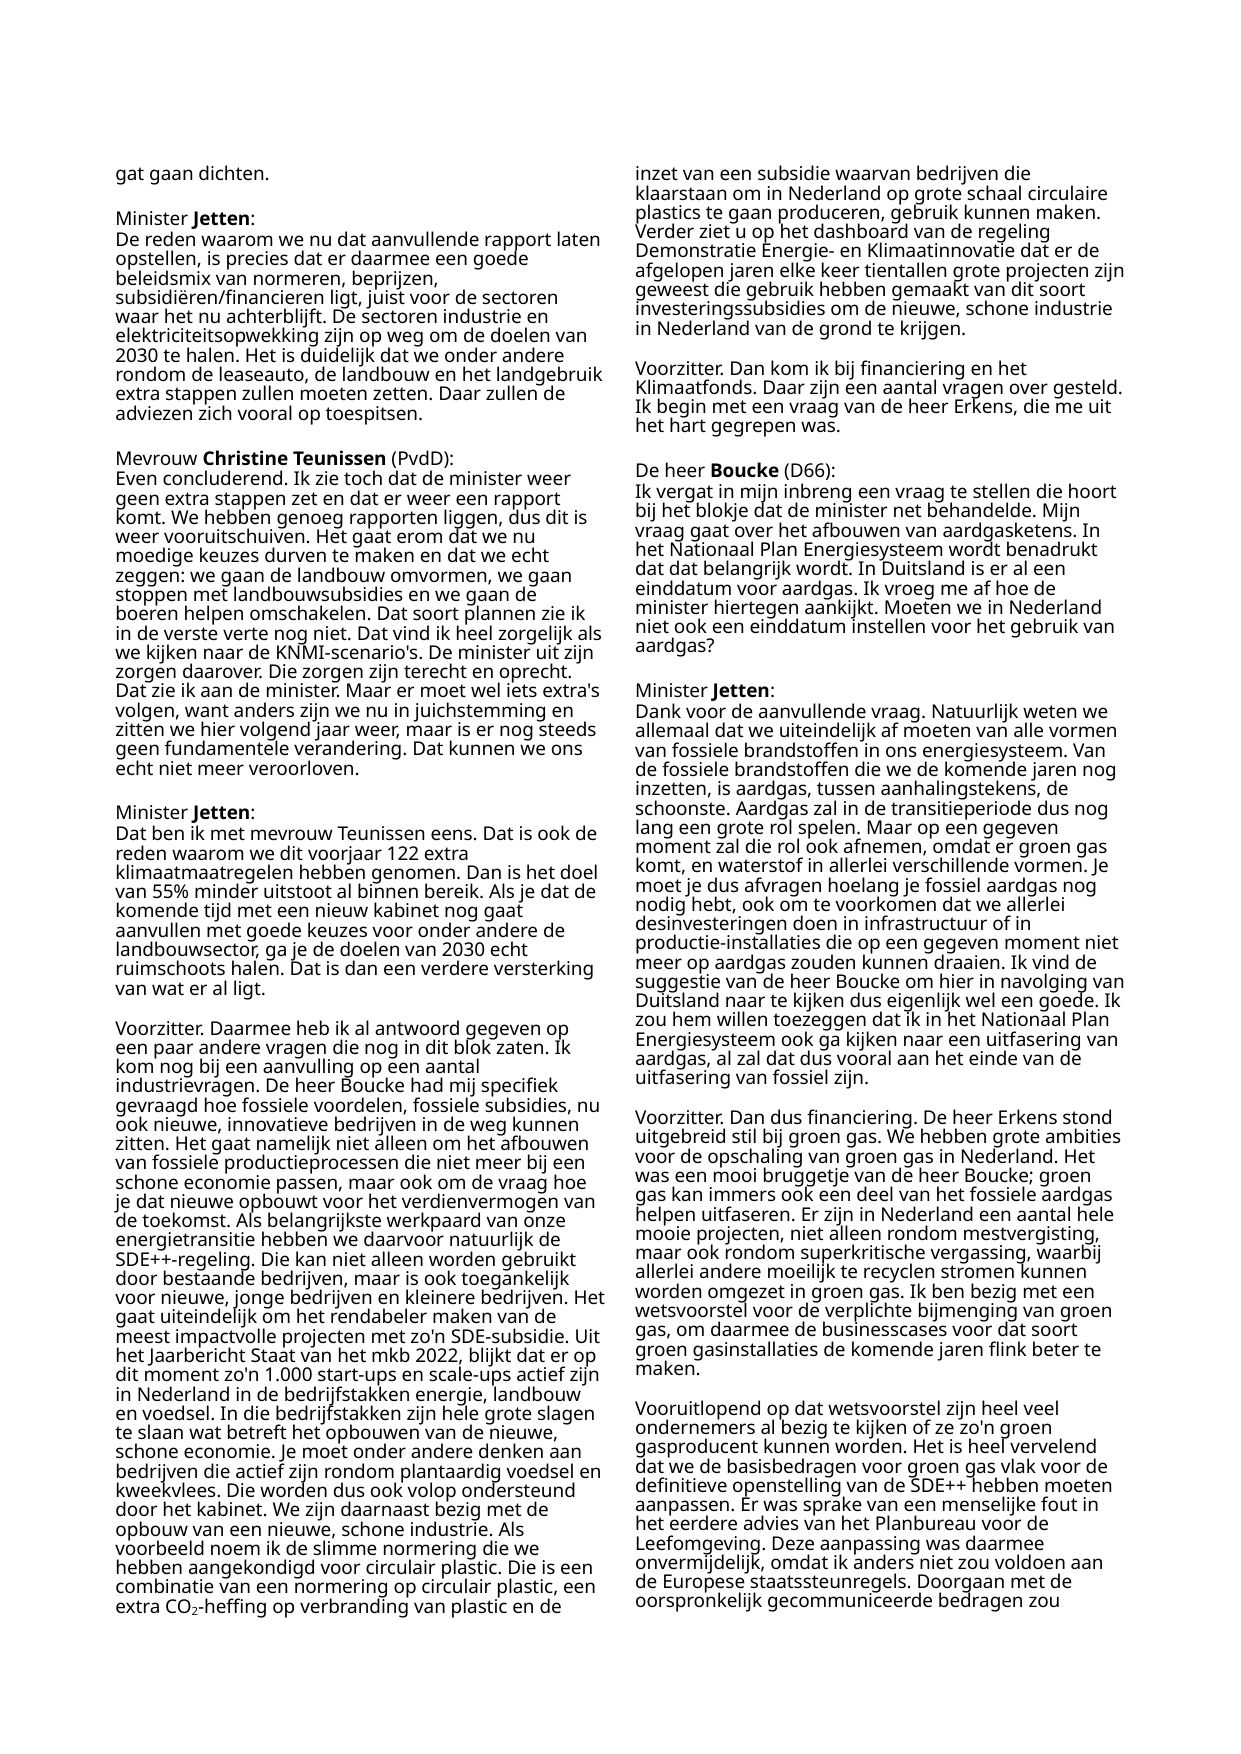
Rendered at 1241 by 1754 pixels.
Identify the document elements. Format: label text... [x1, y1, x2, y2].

text inzet van een subsidie waarvan bedrijven die klaarstaan om in Nederland op grote schaal circulaire plastics te gaan produceren, gebruik kunnen maken. Verder ziet u op het dashboard van de regeling Demonstratie Energie- en Klimaatinnovatie dat er de afgelopen jaren elke keer tientallen grote projecten zijn geweest die gebruik hebben gemaakt van dit soort investeringssubsidies om de nieuwe, schone industrie in Nederland van de grond te krijgen. [635, 165, 1125, 339]
text De heer Boucke (D66): [635, 457, 1125, 483]
text Minister Jetten: [115, 205, 605, 231]
text Even concluderend. Ik zie toch dat de minister weer geen extra stappen zet en dat er weer een rapport komt. We hebben genoeg rapporten liggen, dus dit is weer vooruitschuiven. Het gaat erom dat we nu moedige keuzes durven te maken en dat we echt zeggen: we gaan de landbouw omvormen, we gaan stoppen met landbouwsubsidies en we gaan de boeren helpen omschakelen. Dat soort plannen zie ik in de verste verte nog niet. Dat vind ik heel zorgelijk als we kijken naar de KNMI-scenario's. De minister uit zijn zorgen daarover. Die zorgen zijn terecht en oprecht. Dat zie ik aan de minister. Maar er moet wel iets extra's volgen, want anders zijn we nu in juichstemming en zitten we hier volgend jaar weer, maar is er nog steeds geen fundamentele verandering. Dat kunnen we ons echt niet meer veroorloven. [115, 470, 605, 779]
text Mevrouw Christine Teunissen (PvdD): [115, 445, 605, 470]
text Ik vergat in mijn inbreng een vraag te stellen die hoort bij het blokje dat de minister net behandelde. Mijn vraag gaat over het afbouwen van aardgasketens. In het Nationaal Plan Energiesysteem wordt benadrukt dat dat belangrijk wordt. In Duitsland is er al een einddatum voor aardgas. Ik vroeg me af hoe de minister hiertegen aankijkt. Moeten we in Nederland niet ook een einddatum instellen voor het gebruik van aardgas? [635, 483, 1125, 657]
text Minister Jetten: [115, 799, 605, 825]
text Voorzitter. Dan kom ik bij financiering en het Klimaatfonds. Daar zijn een aantal vragen over gesteld. Ik begin met een vraag van de heer Erkens, die me uit het hart gegrepen was. [635, 359, 1125, 437]
text Dat ben ik met mevrouw Teunissen eens. Dat is ook de reden waarom we dit voorjaar 122 extra klimaatmaatregelen hebben genomen. Dan is het doel van 55% minder uitstoot al binnen bereik. Als je dat de komende tijd met een nieuw kabinet nog gaat aanvullen met goede keuzes voor onder andere de landbouwsector, ga je de doelen van 2030 echt ruimschoots halen. Dat is dan een verdere versterking van wat er al ligt. [115, 825, 605, 999]
text Voorzitter. Daarmee heb ik al antwoord gegeven op een paar andere vragen die nog in dit blok zaten. Ik kom nog bij een aanvulling op een aantal industrievragen. De heer Boucke had mij specifiek gevraagd hoe fossiele voordelen, fossiele subsidies, nu ook nieuwe, innovatieve bedrijven in de weg kunnen zitten. Het gaat namelijk niet alleen om het afbouwen van fossiele productieprocessen die niet meer bij een schone economie passen, maar ook om de vraag hoe je dat nieuwe opbouwt voor het verdienvermogen van de toekomst. Als belangrijkste werkpaard van onze energietransitie hebben we daarvoor natuurlijk de SDE++-regeling. Die kan niet alleen worden gebruikt door bestaande bedrijven, maar is ook toegankelijk voor nieuwe, jonge bedrijven en kleinere bedrijven. Het gaat uiteindelijk om het rendabeler maken van de meest impactvolle projecten met zo'n SDE-subsidie. Uit het Jaarbericht Staat van het mkb 2022, blijkt dat er op dit moment zo'n 1.000 start-ups en scale-ups actief zijn in Nederland in de bedrijfstakken energie, landbouw en voedsel. In die bedrijfstakken zijn hele grote slagen te slaan wat betreft het opbouwen van de nieuwe, schone economie. Je moet onder andere denken aan bedrijven die actief zijn rondom plantaardig voedsel en kweekvlees. Die worden dus ook volop ondersteund door het kabinet. We zijn daarnaast bezig met de opbouw van een nieuwe, schone industrie. Als voorbeeld noem ik de slimme normering die we hebben aangekondigd voor circulair plastic. Die is een combinatie van een normering op circulair plastic, een extra CO2-heffing op verbranding van plastic en de [115, 1019, 605, 1617]
text gat gaan dichten. [115, 165, 605, 184]
text Dank voor de aanvullende vraag. Natuurlijk weten we allemaal dat we uiteindelijk af moeten van alle vormen van fossiele brandstoffen in ons energiesysteem. Van de fossiele brandstoffen die we de komende jaren nog inzetten, is aardgas, tussen aanhalingstekens, de schoonste. Aardgas zal in de transitieperiode dus nog lang een grote rol spelen. Maar op een gegeven moment zal die rol ook afnemen, omdat er groen gas komt, en waterstof in allerlei verschillende vormen. Je moet je dus afvragen hoelang je fossiel aardgas nog nodig hebt, ook om te voorkomen dat we allerlei desinvesteringen doen in infrastructuur of in productie-installaties die op een gegeven moment niet meer op aardgas zouden kunnen draaien. Ik vind de suggestie van de heer Boucke om hier in navolging van Duitsland naar te kijken dus eigenlijk wel een goede. Ik zou hem willen toezeggen dat ik in het Nationaal Plan Energiesysteem ook ga kijken naar een uitfasering van aardgas, al zal dat dus vooral aan het einde van de uitfasering van fossiel zijn. [635, 703, 1125, 1088]
text De reden waarom we nu dat aanvullende rapport laten opstellen, is precies dat er daarmee een goede beleidsmix van normeren, beprijzen, subsidiëren/financieren ligt, juist voor de sectoren waar het nu achterblijft. De sectoren industrie en elektriciteitsopwekking zijn op weg om de doelen van 2030 te halen. Het is duidelijk dat we onder andere rondom de leaseauto, de landbouw en het landgebruik extra stappen zullen moeten zetten. Daar zullen de adviezen zich vooral op toespitsen. [115, 231, 605, 424]
text Voorzitter. Dan dus financiering. De heer Erkens stond uitgebreid stil bij groen gas. We hebben grote ambities voor de opschaling van groen gas in Nederland. Het was een mooi bruggetje van de heer Boucke; groen gas kan immers ook een deel van het fossiele aardgas helpen uitfaseren. Er zijn in Nederland een aantal hele mooie projecten, niet alleen rondom mestvergisting, maar ook rondom superkritische vergassing, waarbij allerlei andere moeilijk te recyclen stromen kunnen worden omgezet in groen gas. Ik ben bezig met een wetsvoorstel voor de verplichte bijmenging van groen gas, om daarmee de businesscases voor dat soort groen gasinstallaties de komende jaren flink beter te maken. [635, 1109, 1125, 1379]
text Minister Jetten: [635, 677, 1125, 703]
text Vooruitlopend op dat wetsvoorstel zijn heel veel ondernemers al bezig te kijken of ze zo'n groen gasproducent kunnen worden. Het is heel vervelend dat we de basisbedragen voor groen gas vlak voor de definitieve openstelling van de SDE++ hebben moeten aanpassen. Er was sprake van een menselijke fout in het eerdere advies van het Planbureau voor de Leefomgeving. Deze aanpassing was daarmee onvermijdelijk, omdat ik anders niet zou voldoen aan de Europese staatssteunregels. Doorgaan met de oorspronkelijk gecommuniceerde bedragen zou [635, 1400, 1125, 1612]
